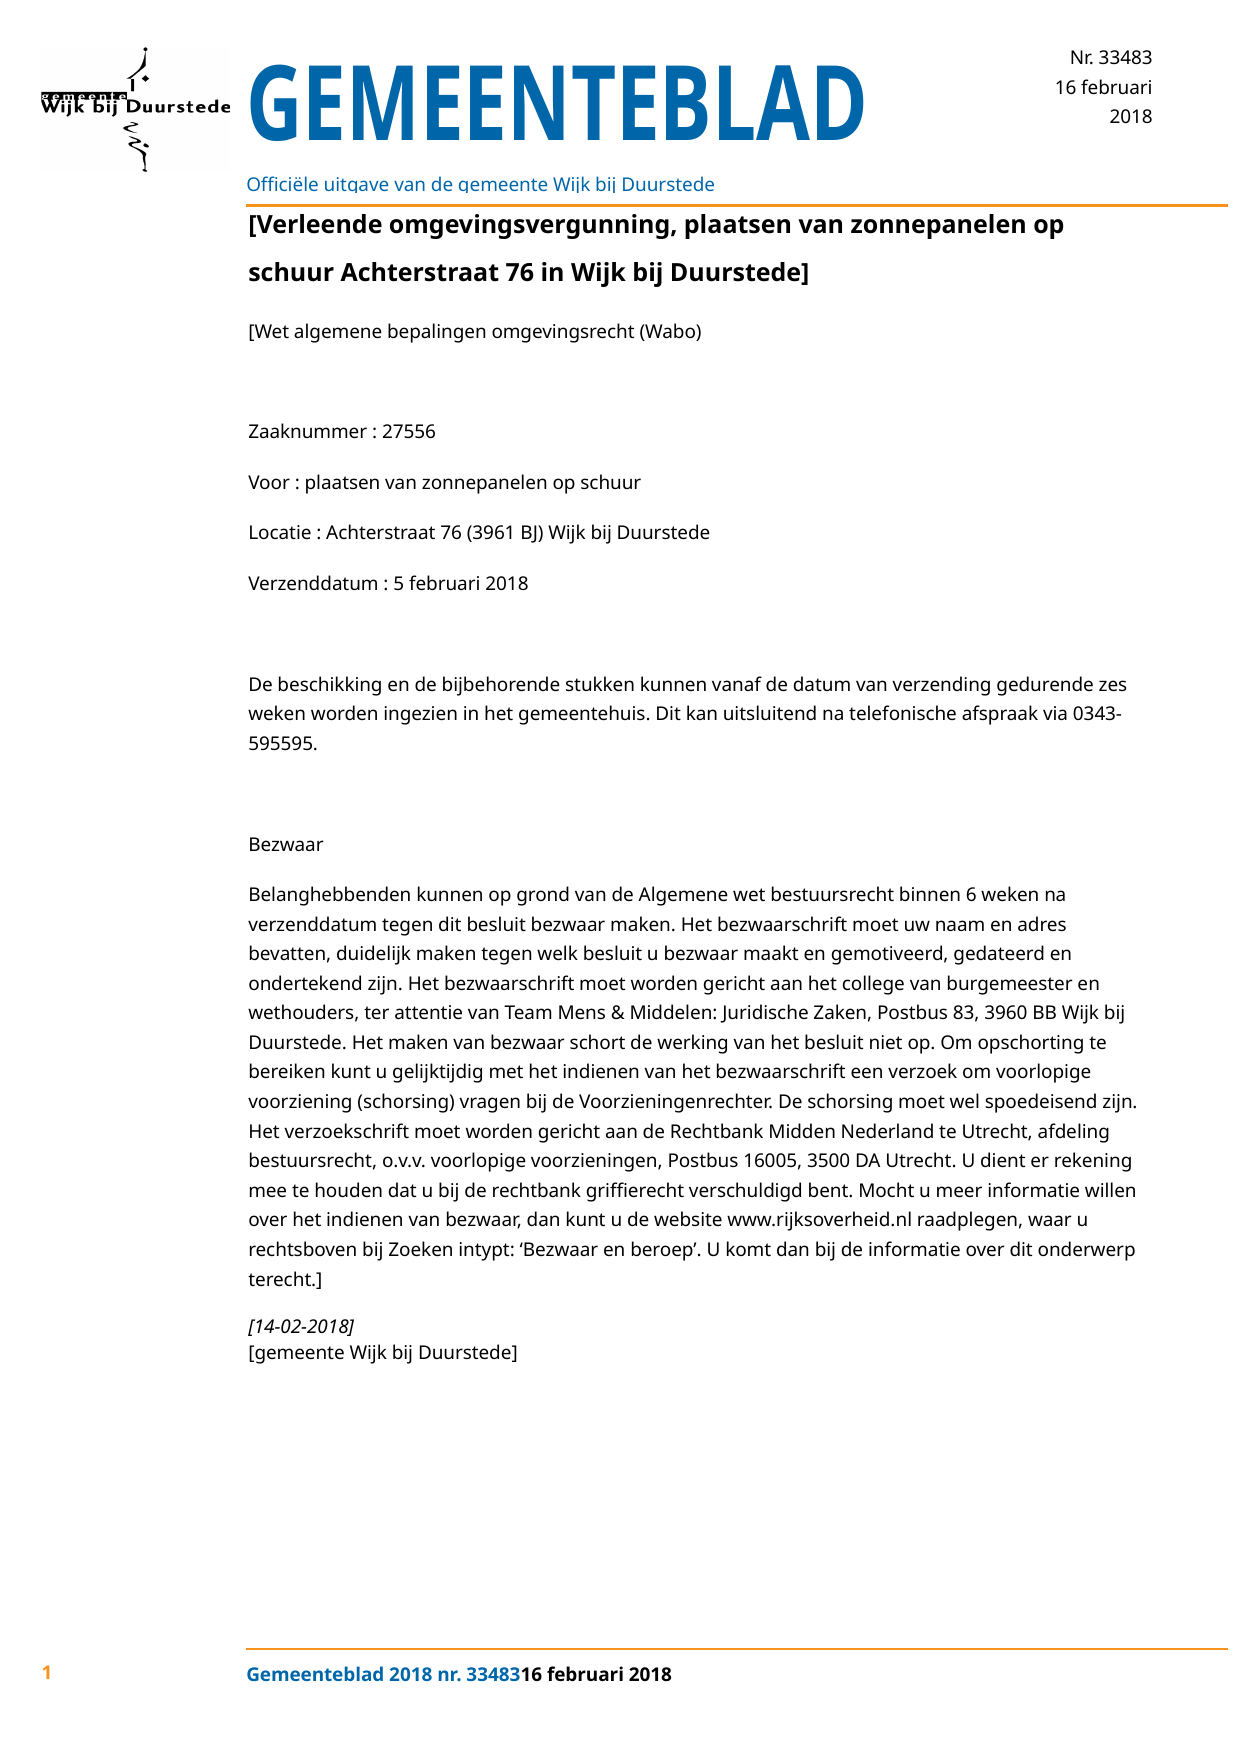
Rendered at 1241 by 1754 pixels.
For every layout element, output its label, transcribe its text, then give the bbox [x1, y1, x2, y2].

picture [41, 47, 231, 172]
text [Verleende omgevingsvergunning, plaatsen van zonnepanelen op schuur Achterstraat 76 in Wijk bij Duurstede] [248, 207, 1152, 288]
text De beschikking en de bijbehorende stukken kunnen vanaf de datum van verzending gedurende zes weken worden ingezien in het gemeentehuis. Dit kan uitsluitend na telefonische afspraak via 0343-595595. [248, 671, 1152, 756]
text Voor : plaatsen van zonnepanelen op schuur [248, 469, 1152, 495]
text Locatie : Achterstraat 76 (3961 BJ) Wijk bij Duurstede [248, 519, 1152, 545]
text Verzenddatum : 5 februari 2018 [248, 570, 1152, 596]
text Zaaknummer : 27556 [248, 419, 1152, 444]
text [gemeente Wijk bij Duurstede] [248, 1339, 1152, 1365]
text [14-02-2018] [248, 1314, 1152, 1339]
text Bezwaar [248, 831, 1152, 857]
text [Wet algemene bepalingen omgevingsrecht (Wabo) [248, 318, 1152, 344]
text Belanghebbenden kunnen op grond van de Algemene wet bestuursrecht binnen 6 weken na verzenddatum tegen dit besluit bezwaar maken. Het bezwaarschrift moet uw naam en adres bevatten, duidelijk maken tegen welk besluit u bezwaar maakt en gemotiveerd, gedateerd en ondertekend zijn. Het bezwaarschrift moet worden gericht aan het college van burgemeester en wethouders, ter attentie van Team Mens & Middelen: Juridische Zaken, Postbus 83, 3960 BB Wijk bij Duurstede. Het maken van bezwaar schort de werking van het besluit niet op. Om opschorting te bereiken kunt u gelijktijdig met het indienen van het bezwaarschrift een verzoek om voorlopige voorziening (schorsing) vragen bij de Voorzieningenrechter. De schorsing moet wel spoedeisend zijn. Het verzoekschrift moet worden gericht aan de Rechtbank Midden Nederland te Utrecht, afdeling bestuursrecht, o.v.v. voorlopige voorzieningen, Postbus 16005, 3500 DA Utrecht. U dient er rekening mee te houden dat u bij de rechtbank griffierecht verschuldigd bent. Mocht u meer informatie willen over het indienen van bezwaar, dan kunt u de website www.rijksoverheid.nl raadplegen, waar u rechtsboven bij Zoeken intypt: ‘Bezwaar en beroep’. U komt dan bij de informatie over dit onderwerp terecht.] [248, 881, 1152, 1292]
